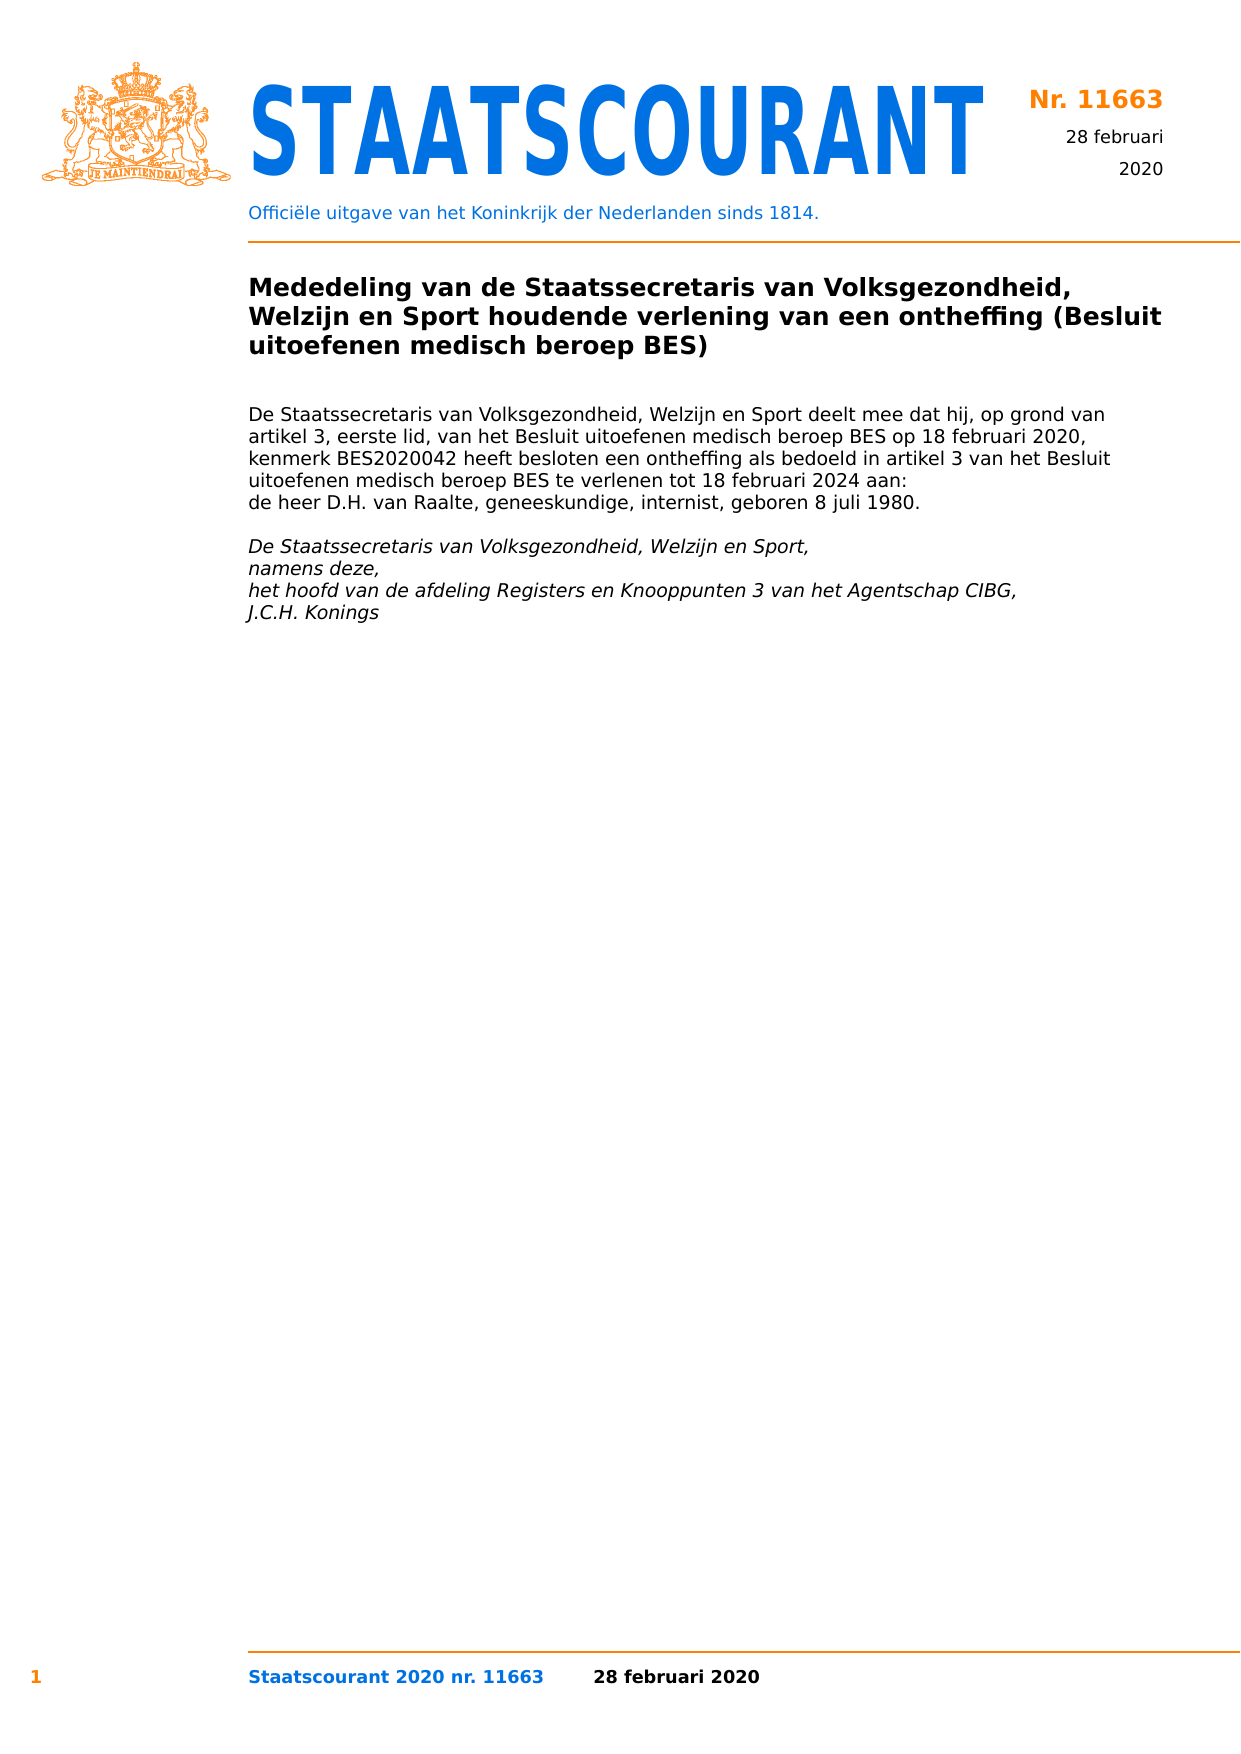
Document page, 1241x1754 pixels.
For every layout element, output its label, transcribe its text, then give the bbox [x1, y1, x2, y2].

table_header [25, 62, 248, 241]
table_cell 2020 [998, 153, 1240, 203]
text De Staatssecretaris van Volksgezondheid, Welzijn en Sport, namens deze, het hoofd van de afdeling Registers en Knooppunten 3 van het Agentschap CIBG, J.C.H. Konings [248, 536, 1163, 624]
subtitle Mededeling van de Staatssecretaris van Volksgezondheid, Welzijn en Sport houdende verlening van een ontheffing (Besluit uitoefenen medisch beroep BES) [248, 273, 1163, 361]
text de heer D.H. van Raalte, geneeskundige, internist, geboren 8 juli 1980. [248, 492, 1163, 514]
text De Staatssecretaris van Volksgezondheid, Welzijn en Sport deelt mee dat hij, op grond van artikel 3, eerste lid, van het Besluit uitoefenen medisch beroep BES op 18 februari 2020, kenmerk BES2020042 heeft besloten een ontheffing als bedoeld in artikel 3 van het Besluit uitoefenen medisch beroep BES te verlenen tot 18 februari 2024 aan: [248, 404, 1163, 492]
table_header Nr. 11663 [998, 62, 1240, 121]
picture [41, 62, 231, 186]
table_cell 28 februari [998, 121, 1240, 153]
table_header STAATSCOURANT [248, 62, 998, 203]
table_cell Officiële uitgave van het Koninkrijk der Nederlanden sinds 1814. [248, 203, 1240, 241]
